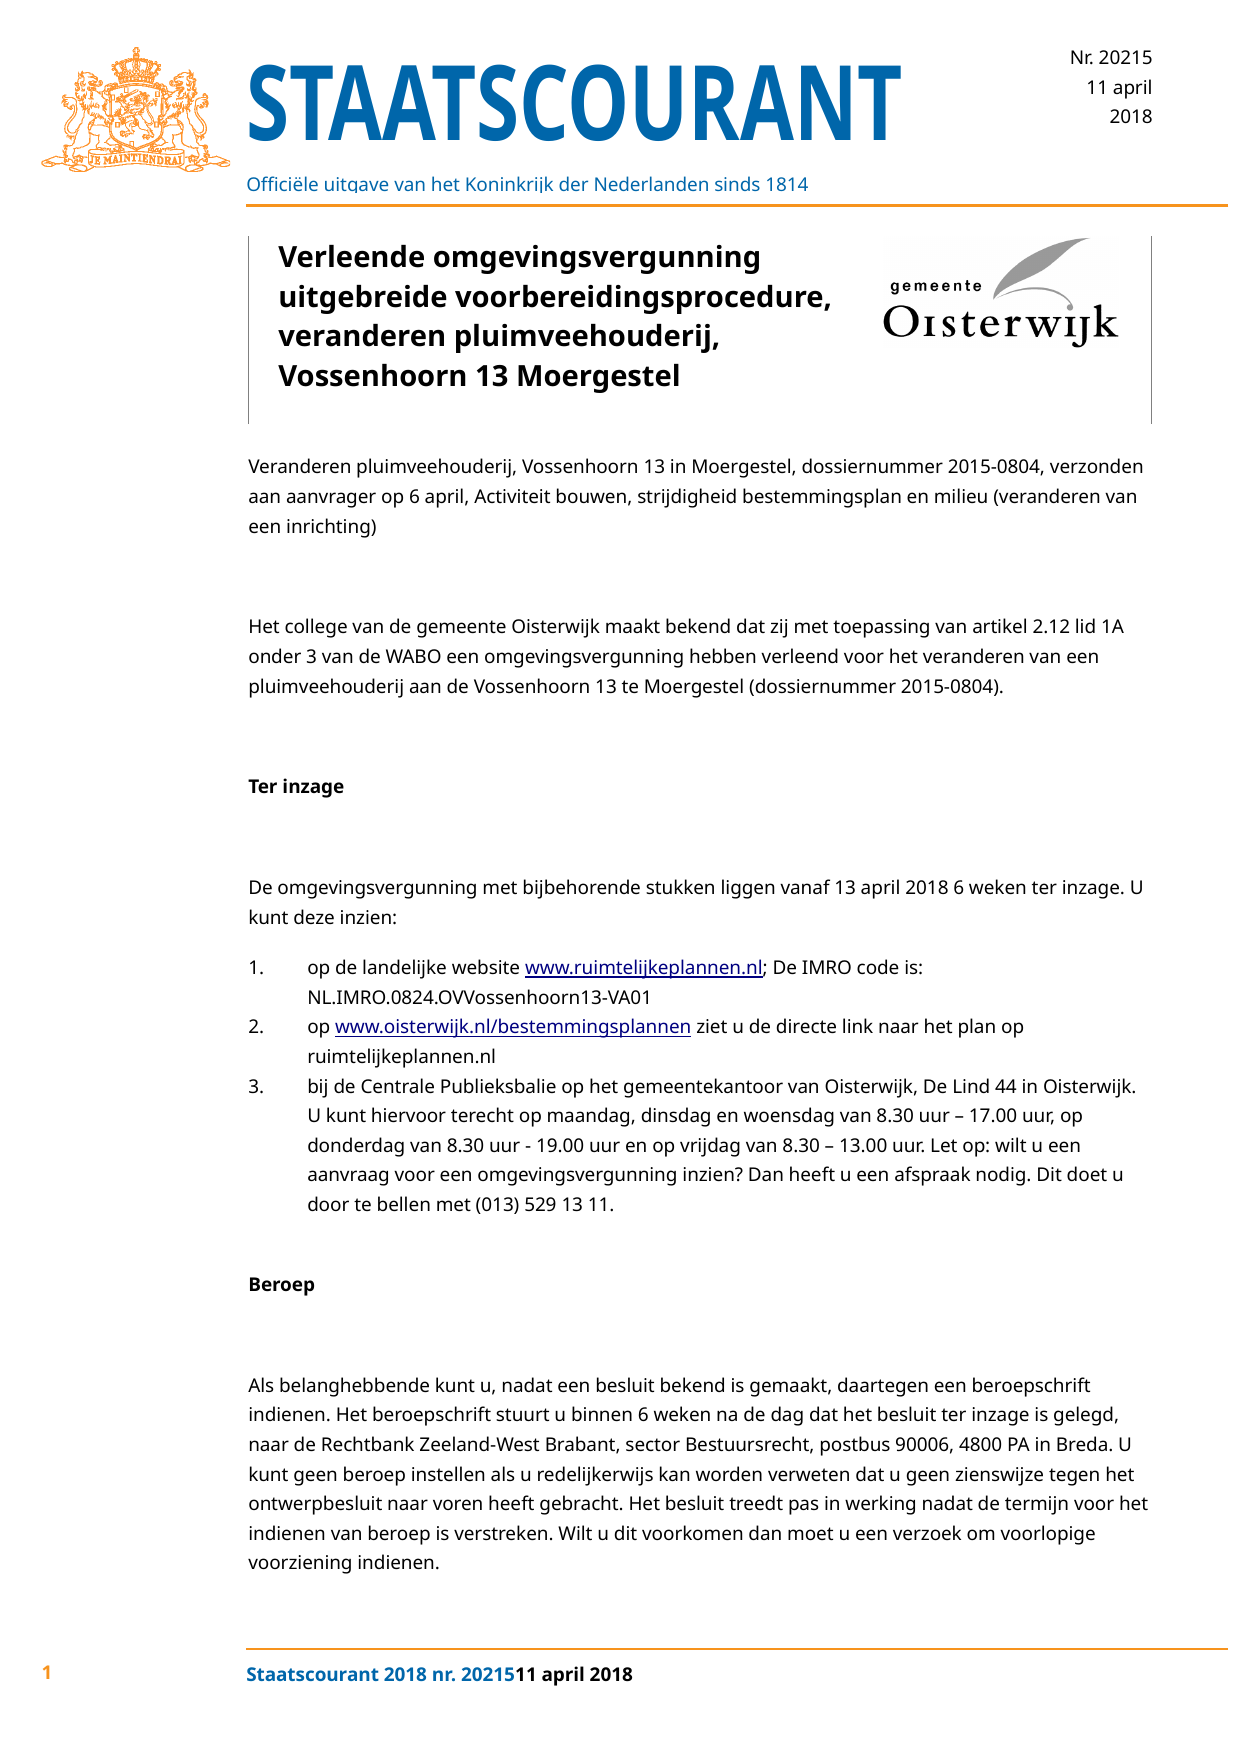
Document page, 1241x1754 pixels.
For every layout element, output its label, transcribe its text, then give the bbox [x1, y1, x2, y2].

text De omgevingsvergunning met bijbehorende stukken liggen vanaf 13 april 2018 6 weken ter inzage. U kunt deze inzien: [248, 874, 1152, 930]
text Ter inzage [248, 774, 1152, 799]
table_header [850, 236, 1151, 424]
text Het college van de gemeente Oisterwijk maakt bekend dat zij met toepassing van artikel 2.12 lid 1A onder 3 van de WABO een omgevingsvergunning hebben verleend voor het veranderen van een pluimveehouderij aan de Vossenhoorn 13 te Moergestel (dossiernummer 2015-0804). [248, 614, 1152, 698]
text Beroep [248, 1271, 1152, 1297]
list op www.oisterwijk.nl/bestemmingsplannen ziet u de directe link naar het plan op ruimtelijkeplannen.nl [248, 1014, 1152, 1069]
text Als belanghebbende kunt u, nadat een besluit bekend is gemaakt, daartegen een beroepschrift indienen. Het beroepschrift stuurt u binnen 6 weken na de dag dat het besluit ter inzage is gelegd, naar de Rechtbank Zeeland-West Brabant, sector Bestuursrecht, postbus 90006, 4800 PA in Breda. U kunt geen beroep instellen als u redelijkerwijs kan worden verweten dat u geen zienswijze tegen het ontwerpbesluit naar voren heeft gebracht. Het besluit treedt pas in werking nadat de termijn voor het indienen van beroep is verstreken. Wilt u dit voorkomen dan moet u een verzoek om voorlopige voorziening indienen. [248, 1372, 1152, 1575]
picture [882, 236, 1119, 348]
list bij de Centrale Publieksbalie op het gemeentekantoor van Oisterwijk, De Lind 44 in Oisterwijk. U kunt hiervoor terecht op maandag, dinsdag en woensdag van 8.30 uur – 17.00 uur, op donderdag van 8.30 uur - 19.00 uur en op vrijdag van 8.30 – 13.00 uur. Let op: wilt u een aanvraag voor een omgevingsvergunning inzien? Dan heeft u een afspraak nodig. Dit doet u door te bellen met (013) 529 13 11. [248, 1073, 1152, 1217]
picture [41, 47, 231, 172]
table_header Verleende omgevingsvergunning uitgebreide voorbereidingsprocedure, veranderen pluimveehouderij, Vossenhoorn 13 Moergestel [249, 236, 850, 424]
list op de landelijke website www.ruimtelijkeplannen.nl; De IMRO code is: NL.IMRO.0824.OVVossenhoorn13-VA01 [248, 954, 1152, 1010]
text Veranderen pluimveehouderij, Vossenhoorn 13 in Moergestel, dossiernummer 2015-0804, verzonden aan aanvrager op 6 april, Activiteit bouwen, strijdigheid bestemmingsplan en milieu (veranderen van een inrichting) [248, 454, 1152, 538]
